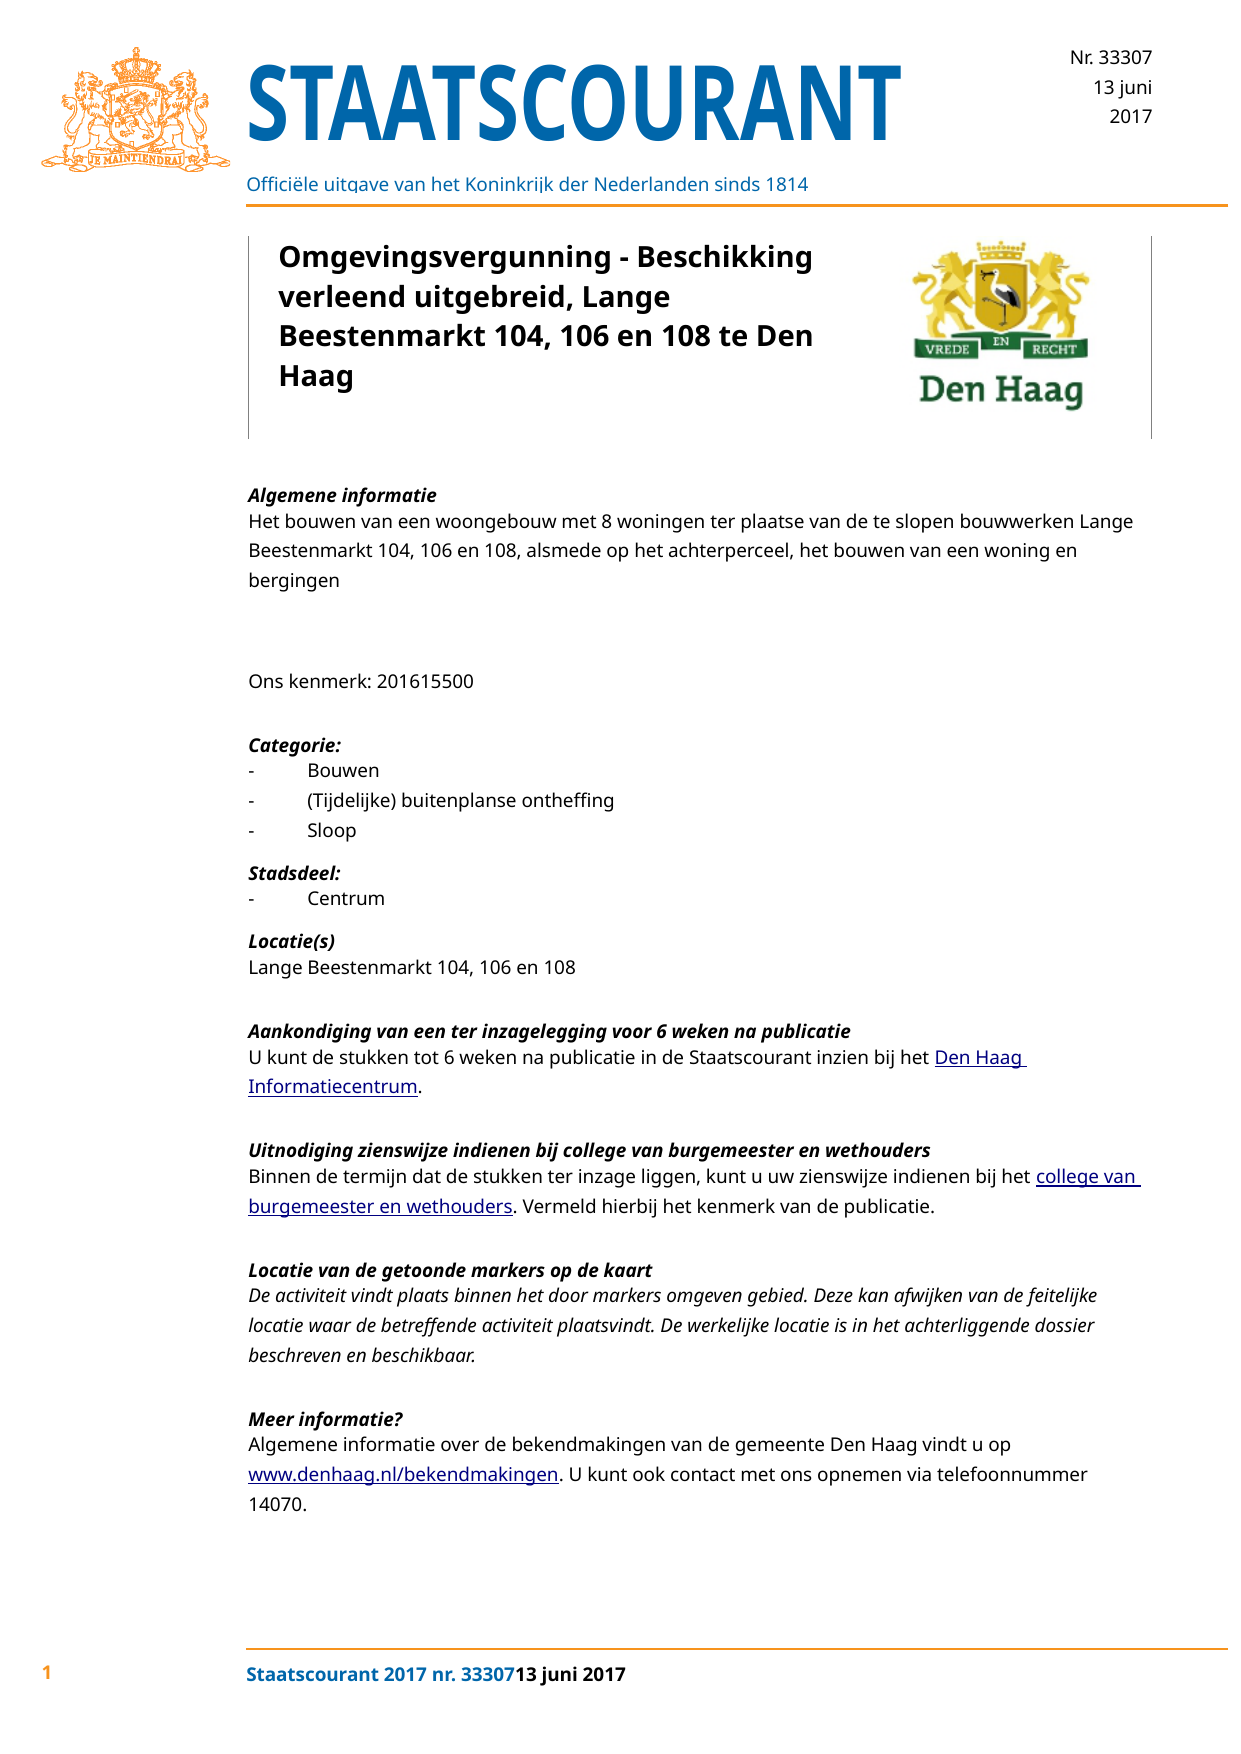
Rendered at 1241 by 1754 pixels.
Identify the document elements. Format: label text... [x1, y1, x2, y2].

text Stadsdeel: [248, 860, 1152, 886]
text Het bouwen van een woongebouw met 8 woningen ter plaatse van de te slopen bouwwerken Lange Beestenmarkt 104, 106 en 108, alsmede op het achterperceel, het bouwen van een woning en bergingen [248, 508, 1152, 593]
table_header [1103, 236, 1151, 413]
text Aankondiging van een ter inzagelegging voor 6 weken na publicatie [248, 1018, 1152, 1044]
text U kunt de stukken tot 6 weken na publicatie in de Staatscourant inzien bij het Den Haag Informatiecentrum. [248, 1044, 1152, 1099]
picture [899, 236, 1103, 414]
text De activiteit vindt plaats binnen het door markers omgeven gebied. Deze kan afwijken van de feitelijke locatie waar de betreffende activiteit plaatsvindt. De werkelijke locatie is in het achterliggende dossier beschreven en beschikbaar. [248, 1283, 1152, 1368]
list Bouwen [248, 758, 1152, 783]
table_header [850, 236, 899, 413]
text Lange Beestenmarkt 104, 106 en 108 [248, 954, 1152, 980]
list Sloop [248, 817, 1152, 842]
text Categorie: [248, 732, 1152, 758]
text Locatie(s) [248, 929, 1152, 954]
text Algemene informatie [248, 482, 1152, 508]
list Centrum [248, 886, 1152, 911]
list (Tijdelijke) buitenplanse ontheffing [248, 787, 1152, 813]
table_header [850, 414, 1151, 439]
picture [41, 47, 231, 172]
text Meer informatie? [248, 1406, 1152, 1432]
table_header Omgevingsvergunning - Beschikking verleend uitgebreid, Lange Beestenmarkt 104, 106 en 108 te Den Haag [249, 236, 850, 439]
text Binnen de termijn dat de stukken ter inzage liggen, kunt u uw zienswijze indienen bij het college van burgemeester en wethouders. Vermeld hierbij het kenmerk van de publicatie. [248, 1163, 1152, 1219]
text Ons kenmerk: 201615500 [248, 668, 1152, 694]
text Locatie van de getoonde markers op de kaart [248, 1257, 1152, 1283]
text Uitnodiging zienswijze indienen bij college van burgemeester en wethouders [248, 1138, 1152, 1163]
text Algemene informatie over de bekendmakingen van de gemeente Den Haag vindt u op www.denhaag.nl/bekendmakingen. U kunt ook contact met ons opnemen via telefoonnummer 14070. [248, 1432, 1152, 1516]
